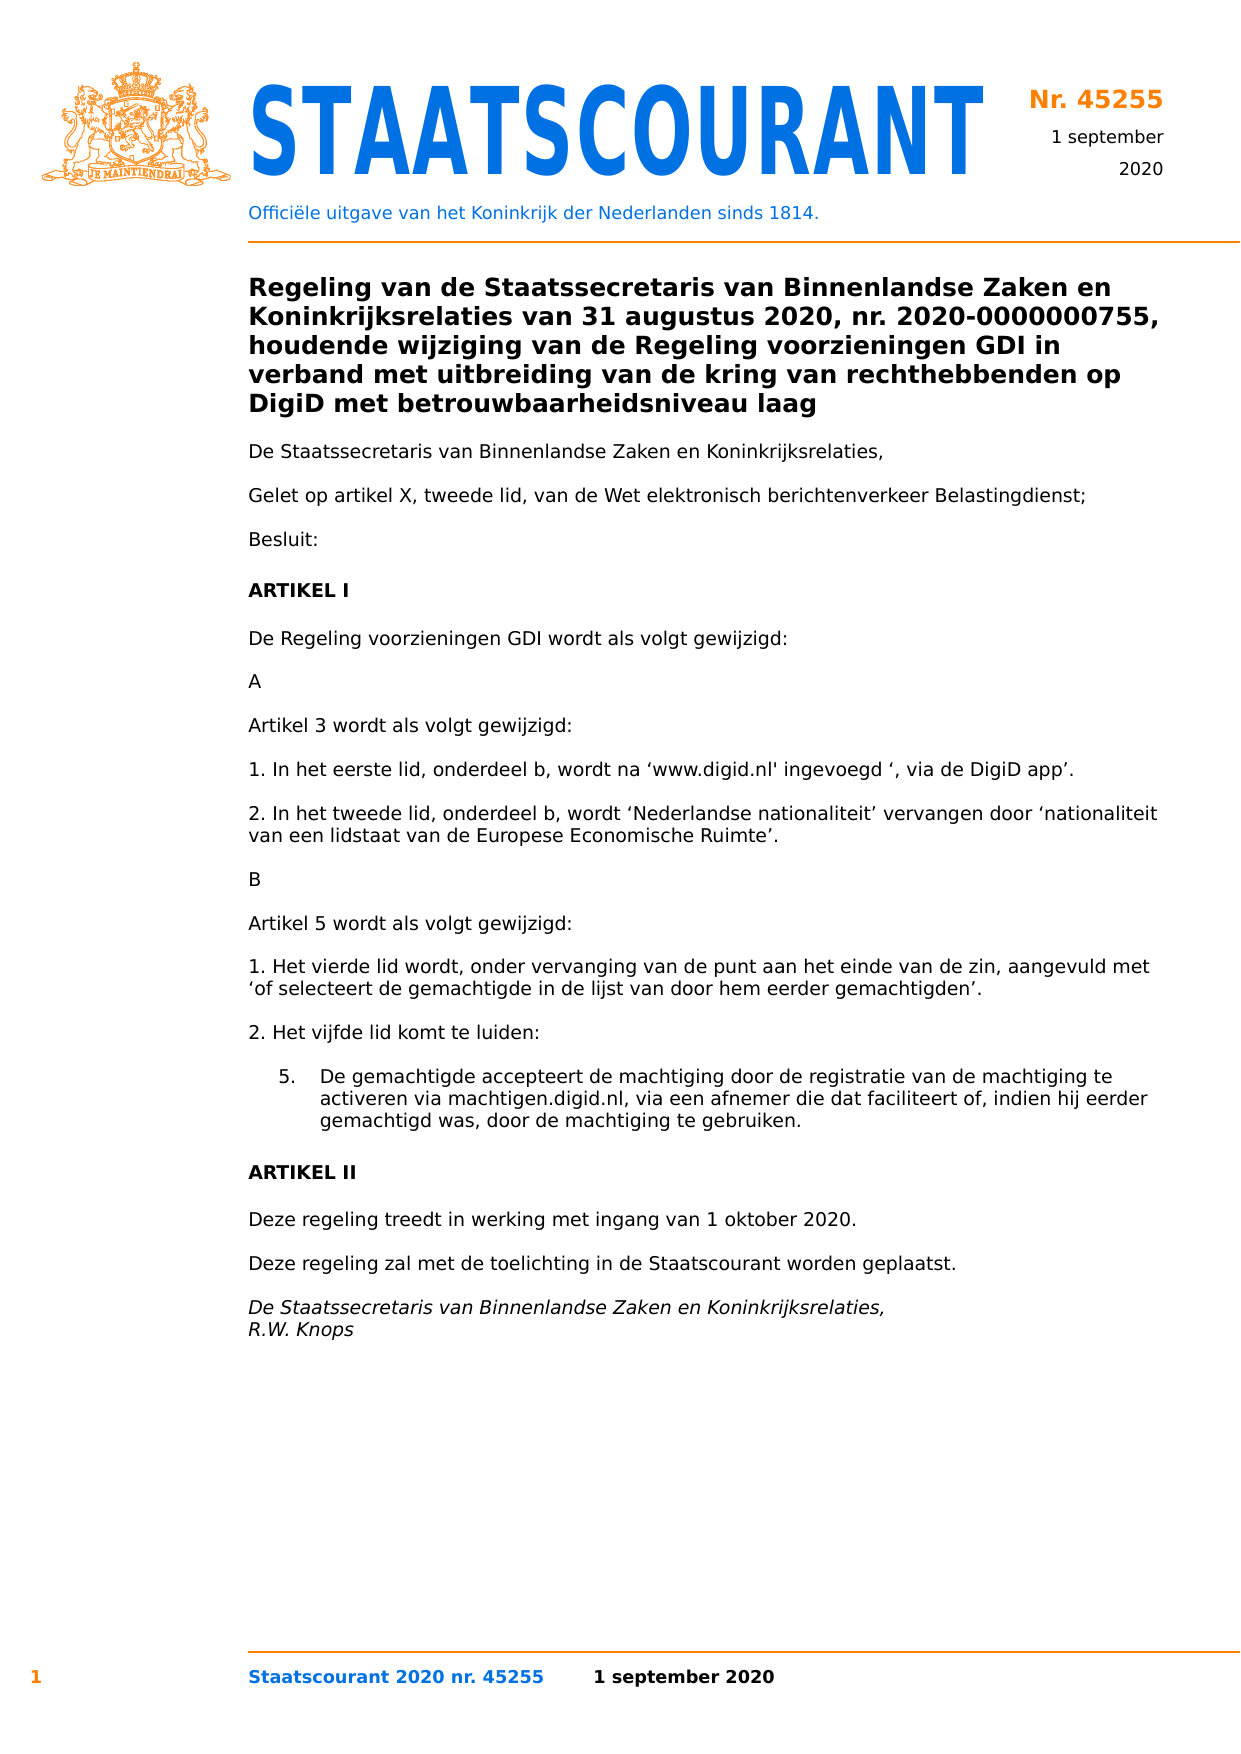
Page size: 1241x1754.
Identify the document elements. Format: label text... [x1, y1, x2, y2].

text De Staatssecretaris van Binnenlandse Zaken en Koninkrijksrelaties, R.W. Knops [248, 1297, 1163, 1341]
table_cell 1 september [998, 121, 1240, 153]
text Deze regeling treedt in werking met ingang van 1 oktober 2020. [248, 1209, 1163, 1231]
text 1. Het vierde lid wordt, onder vervanging van de punt aan het einde van de zin, aangevuld met ‘of selecteert de gemachtigde in de lijst van door hem eerder gemachtigden’. [248, 956, 1163, 1000]
text A [248, 671, 1163, 693]
text 5. De gemachtigde accepteert de machtiging door de registratie van de machtiging te activeren via machtigen.digid.nl, via een afnemer die dat faciliteert of, indien hij eerder gemachtigd was, door de machtiging te gebruiken. [278, 1066, 1163, 1132]
text Artikel 5 wordt als volgt gewijzigd: [248, 912, 1163, 934]
table_header [25, 62, 248, 241]
text Gelet op artikel X, tweede lid, van de Wet elektronisch berichtenverkeer Belastingdienst; [248, 484, 1163, 507]
table_header Nr. 45255 [998, 62, 1240, 121]
picture [41, 62, 231, 186]
text 2. Het vijfde lid komt te luiden: [248, 1022, 1163, 1044]
text 1. In het eerste lid, onderdeel b, wordt na ‘www.digid.nl' ingevoegd ‘, via de DigiD app’. [248, 759, 1163, 781]
table_cell Officiële uitgave van het Koninkrijk der Nederlanden sinds 1814. [248, 203, 1240, 241]
text 2. In het tweede lid, onderdeel b, wordt ‘Nederlandse nationaliteit’ vervangen door ‘nationaliteit van een lidstaat van de Europese Economische Ruimte’. [248, 803, 1163, 847]
text Deze regeling zal met de toelichting in de Staatscourant worden geplaatst. [248, 1253, 1163, 1275]
table_header STAATSCOURANT [248, 62, 998, 203]
text De Staatssecretaris van Binnenlandse Zaken en Koninkrijksrelaties, [248, 441, 1163, 463]
subtitle ARTIKEL I [248, 580, 1163, 602]
text De Regeling voorzieningen GDI wordt als volgt gewijzigd: [248, 627, 1163, 649]
text B [248, 869, 1163, 891]
table_cell 2020 [998, 153, 1240, 203]
subtitle ARTIKEL II [248, 1162, 1163, 1184]
text Besluit: [248, 528, 1163, 550]
subtitle Regeling van de Staatssecretaris van Binnenlandse Zaken en Koninkrijksrelaties van 31 augustus 2020, nr. 2020-0000000755, houdende wijziging van de Regeling voorzieningen GDI in verband met uitbreiding van de kring van rechthebbenden op DigiD met betrouwbaarheidsniveau laag [248, 273, 1163, 419]
text Artikel 3 wordt als volgt gewijzigd: [248, 715, 1163, 737]
